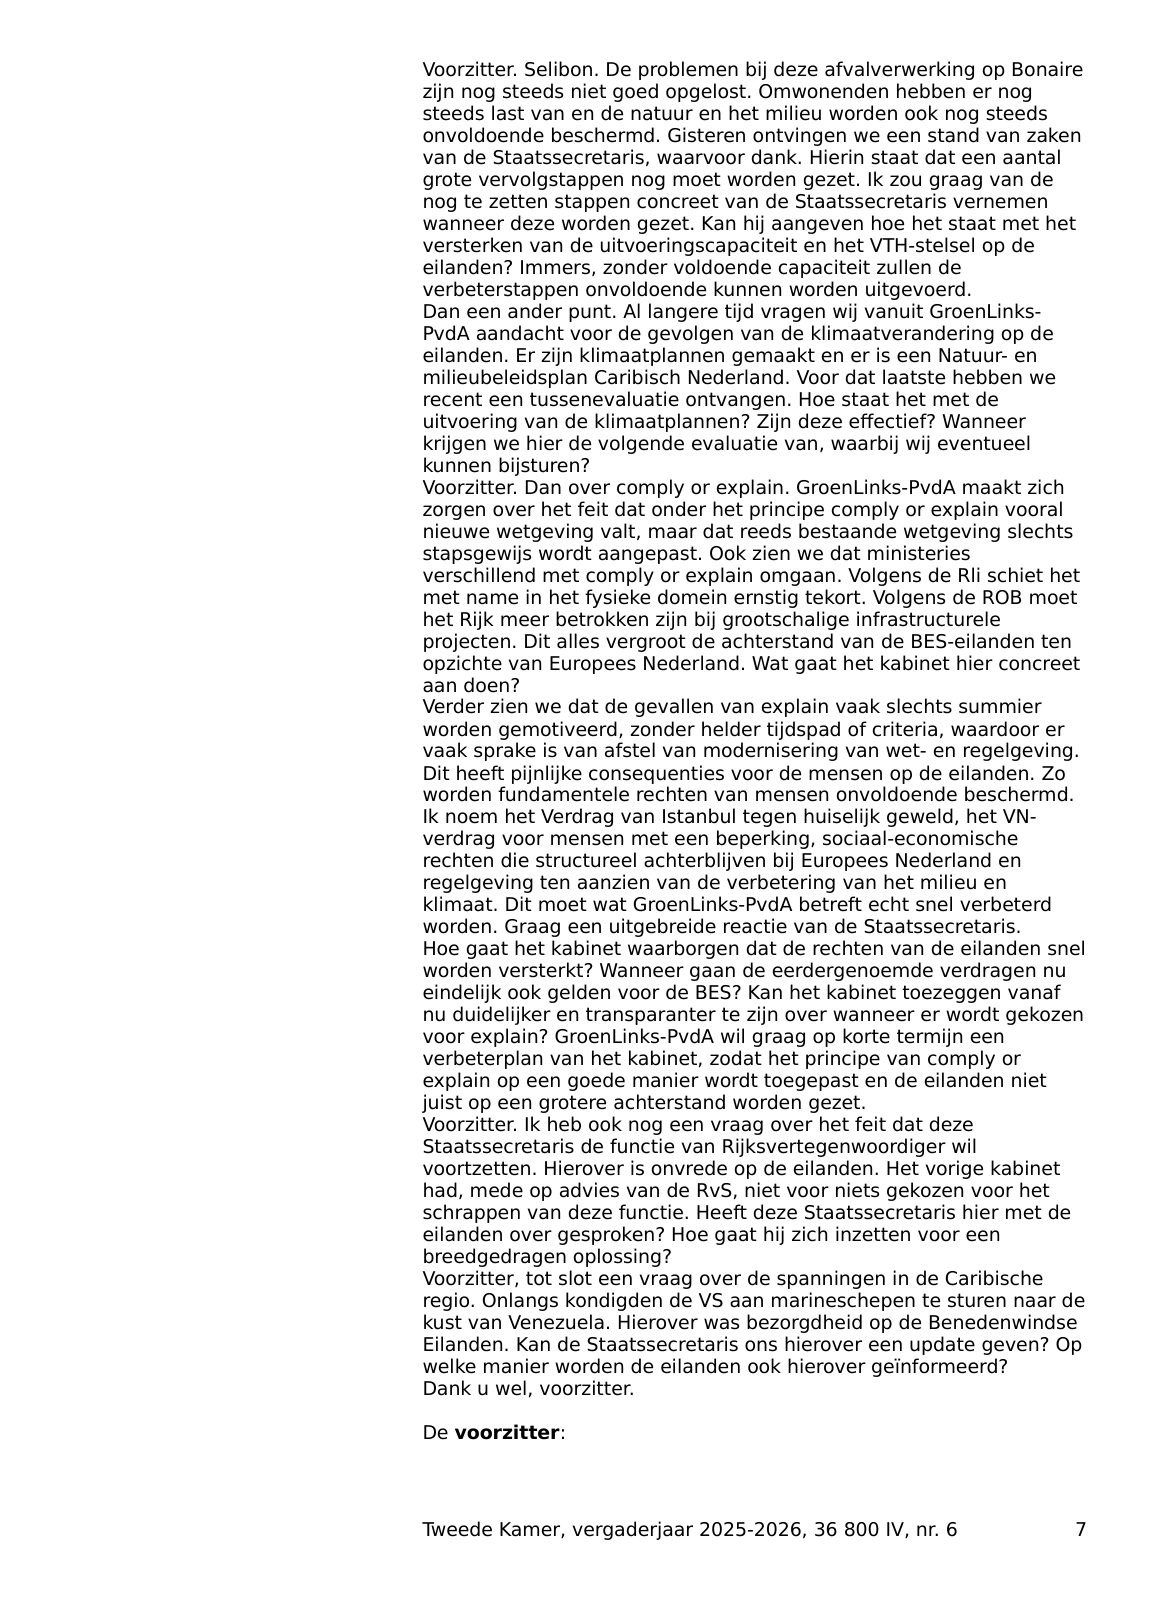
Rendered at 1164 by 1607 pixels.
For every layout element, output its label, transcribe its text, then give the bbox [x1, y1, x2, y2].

text Voorzitter. Dan over comply or explain. GroenLinks-PvdA maakt zich zorgen over het feit dat onder het principe comply or explain vooral nieuwe wetgeving valt, maar dat reeds bestaande wetgeving slechts stapsgewijs wordt aangepast. Ook zien we dat ministeries verschillend met comply or explain omgaan. Volgens de Rli schiet het met name in het fysieke domein ernstig tekort. Volgens de ROB moet het Rijk meer betrokken zijn bij grootschalige infrastructurele projecten. Dit alles vergroot de achterstand van de BES-eilanden ten opzichte van Europees Nederland. Wat gaat het kabinet hier concreet aan doen? [422, 477, 1087, 696]
text Verder zien we dat de gevallen van explain vaak slechts summier worden gemotiveerd, zonder helder tijdspad of criteria, waardoor er vaak sprake is van afstel van modernisering van wet- en regelgeving. Dit heeft pijnlijke consequenties voor de mensen op de eilanden. Zo worden fundamentele rechten van mensen onvoldoende beschermd. Ik noem het Verdrag van Istanbul tegen huiselijk geweld, het VN-verdrag voor mensen met een beperking, sociaal-economische rechten die structureel achterblijven bij Europees Nederland en regelgeving ten aanzien van de verbetering van het milieu en klimaat. Dit moet wat GroenLinks-PvdA betreft echt snel verbeterd worden. Graag een uitgebreide reactie van de Staatssecretaris. [422, 696, 1087, 938]
text De voorzitter: [422, 1422, 1087, 1444]
text Voorzitter. Ik heb ook nog een vraag over het feit dat deze Staatssecretaris de functie van Rijksvertegenwoordiger wil voortzetten. Hierover is onvrede op de eilanden. Het vorige kabinet had, mede op advies van de RvS, niet voor niets gekozen voor het schrappen van deze functie. Heeft deze Staatssecretaris hier met de eilanden over gesproken? Hoe gaat hij zich inzetten voor een breedgedragen oplossing? [422, 1114, 1087, 1268]
text Dank u wel, voorzitter. [422, 1378, 1087, 1400]
text Hoe gaat het kabinet waarborgen dat de rechten van de eilanden snel worden versterkt? Wanneer gaan de eerdergenoemde verdragen nu eindelijk ook gelden voor de BES? Kan het kabinet toezeggen vanaf nu duidelijker en transparanter te zijn over wanneer er wordt gekozen voor explain? GroenLinks-PvdA wil graag op korte termijn een verbeterplan van het kabinet, zodat het principe van comply or explain op een goede manier wordt toegepast en de eilanden niet juist op een grotere achterstand worden gezet. [422, 938, 1087, 1114]
text Voorzitter, tot slot een vraag over de spanningen in de Caribische regio. Onlangs kondigden de VS aan marineschepen te sturen naar de kust van Venezuela. Hierover was bezorgdheid op de Benedenwindse Eilanden. Kan de Staatssecretaris ons hierover een update geven? Op welke manier worden de eilanden ook hierover geïnformeerd? [422, 1268, 1087, 1378]
text Voorzitter. Selibon. De problemen bij deze afvalverwerking op Bonaire zijn nog steeds niet goed opgelost. Omwonenden hebben er nog steeds last van en de natuur en het milieu worden ook nog steeds onvoldoende beschermd. Gisteren ontvingen we een stand van zaken van de Staatssecretaris, waarvoor dank. Hierin staat dat een aantal grote vervolgstappen nog moet worden gezet. Ik zou graag van de nog te zetten stappen concreet van de Staatssecretaris vernemen wanneer deze worden gezet. Kan hij aangeven hoe het staat met het versterken van de uitvoeringscapaciteit en het VTH-stelsel op de eilanden? Immers, zonder voldoende capaciteit zullen de verbeterstappen onvoldoende kunnen worden uitgevoerd. [422, 59, 1087, 301]
text Dan een ander punt. Al langere tijd vragen wij vanuit GroenLinks-PvdA aandacht voor de gevolgen van de klimaatverandering op de eilanden. Er zijn klimaatplannen gemaakt en er is een Natuur- en milieubeleidsplan Caribisch Nederland. Voor dat laatste hebben we recent een tussenevaluatie ontvangen. Hoe staat het met de uitvoering van de klimaatplannen? Zijn deze effectief? Wanneer krijgen we hier de volgende evaluatie van, waarbij wij eventueel kunnen bijsturen? [422, 301, 1087, 477]
